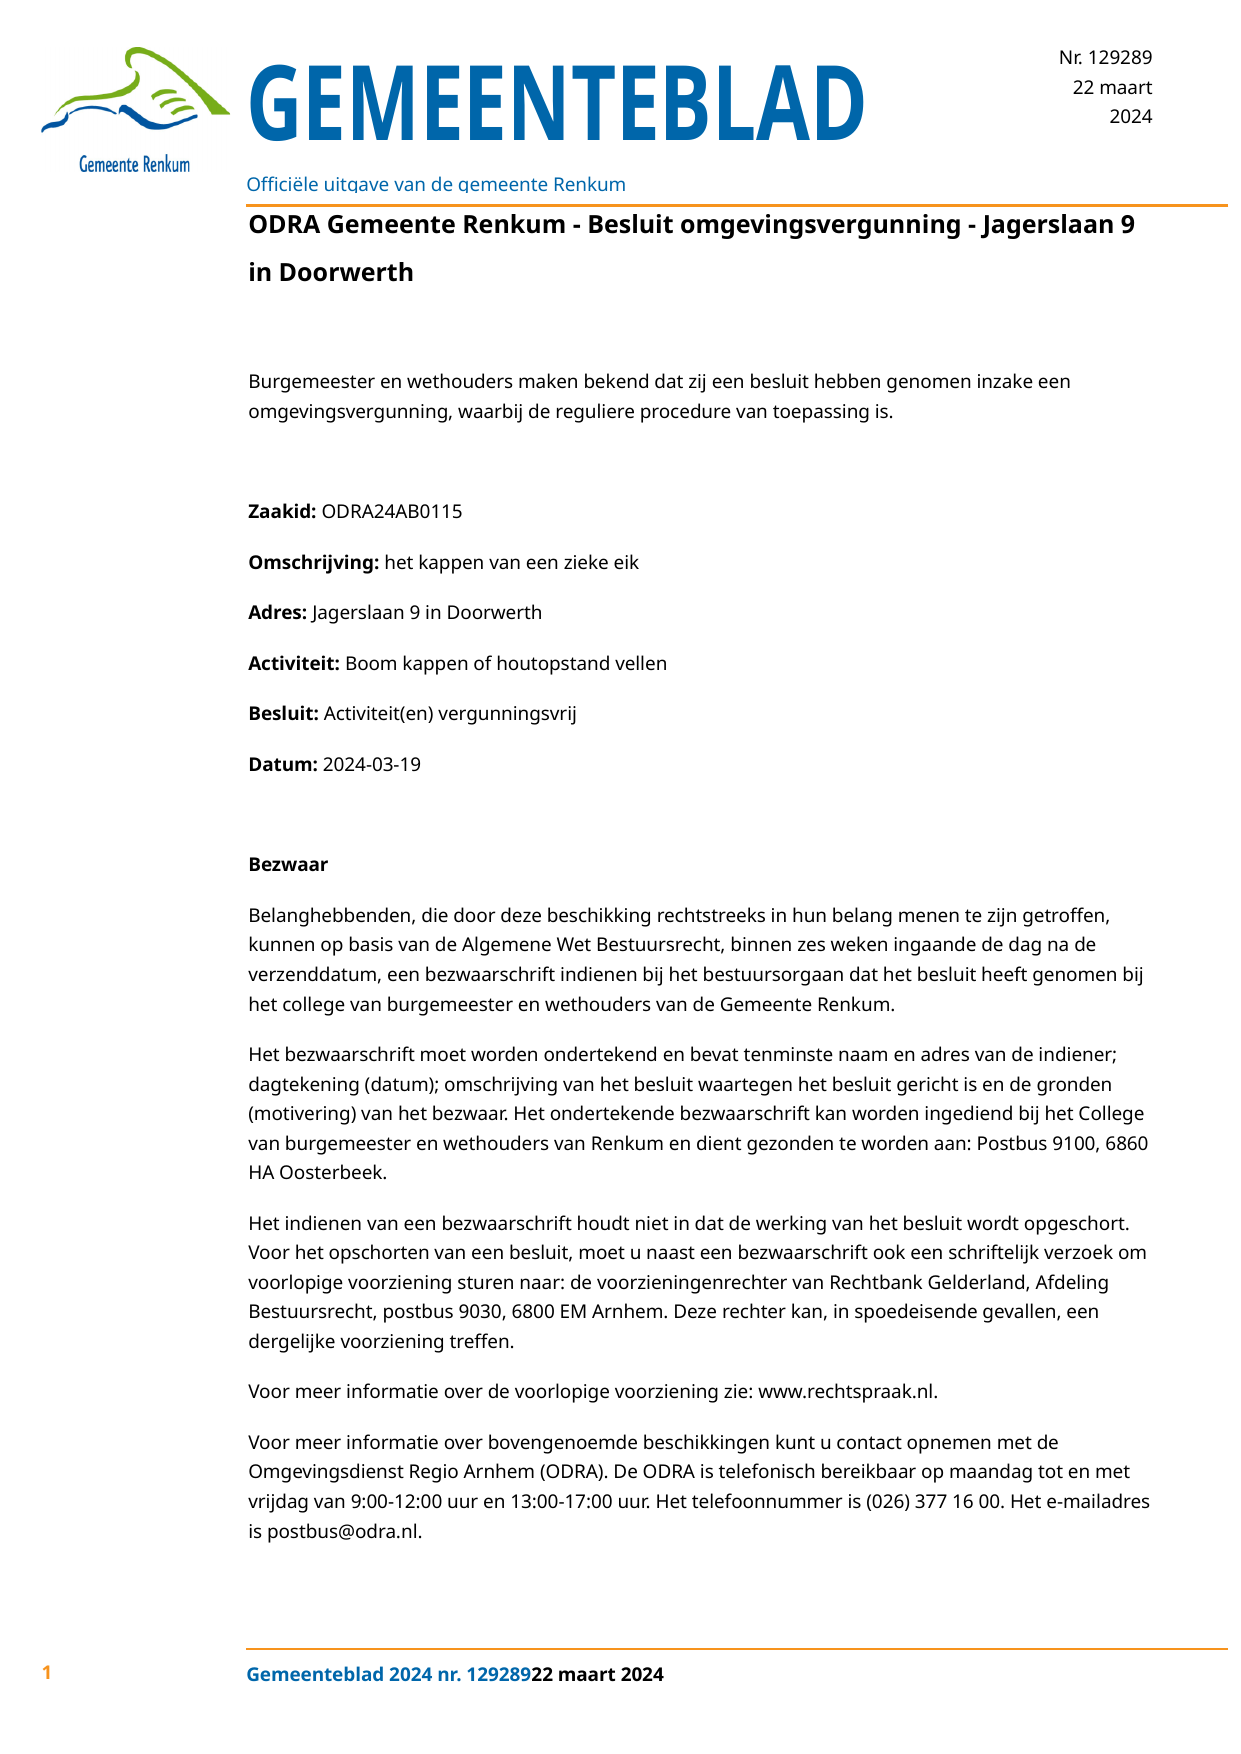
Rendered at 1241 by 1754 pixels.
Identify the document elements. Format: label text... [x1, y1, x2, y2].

text Bezwaar [248, 852, 1152, 877]
picture [41, 47, 231, 172]
text Datum: 2024-03-19 [248, 751, 1152, 777]
text Besluit: Activiteit(en) vergunningsvrij [248, 700, 1152, 726]
text Belanghebbenden, die door deze beschikking rechtstreeks in hun belang menen te zijn getroffen, kunnen op basis van de Algemene Wet Bestuursrecht, binnen zes weken ingaande de dag na de verzenddatum, een bezwaarschrift indienen bij het bestuursorgaan dat het besluit heeft genomen bij het college van burgemeester en wethouders van de Gemeente Renkum. [248, 902, 1152, 1017]
text Het indienen van een bezwaarschrift houdt niet in dat de werking van het besluit wordt opgeschort. Voor het opschorten van een besluit, moet u naast een bezwaarschrift ook een schriftelijk verzoek om voorlopige voorziening sturen naar: de voorzieningenrechter van Rechtbank Gelderland, Afdeling Bestuursrecht, postbus 9030, 6800 EM Arnhem. Deze rechter kan, in spoedeisende gevallen, een dergelijke voorziening treffen. [248, 1210, 1152, 1354]
text Activiteit: Boom kappen of houtopstand vellen [248, 650, 1152, 676]
text Voor meer informatie over bovengenoemde beschikkingen kunt u contact opnemen met de Omgevingsdienst Regio Arnhem (ODRA). De ODRA is telefonisch bereikbaar op maandag tot en met vrijdag van 9:00-12:00 uur en 13:00-17:00 uur. Het telefoonnummer is (026) 377 16 00. Het e-mailadres is postbus@odra.nl. [248, 1429, 1152, 1544]
text Het bezwaarschrift moet worden ondertekend en bevat tenminste naam en adres van de indiener; dagtekening (datum); omschrijving van het besluit waartegen het besluit gericht is en de gronden (motivering) van het bezwaar. Het ondertekende bezwaarschrift kan worden ingediend bij het College van burgemeester en wethouders van Renkum en dient gezonden te worden aan: Postbus 9100, 6860 HA Oosterbeek. [248, 1041, 1152, 1185]
text ODRA Gemeente Renkum - Besluit omgevingsvergunning - Jagerslaan 9 in Doorwerth [248, 207, 1152, 288]
text Burgemeester en wethouders maken bekend dat zij een besluit hebben genomen inzake een omgevingsvergunning, waarbij de reguliere procedure van toepassing is. [248, 368, 1152, 424]
text Zaakid: ODRA24AB0115 [248, 499, 1152, 524]
text Omschrijving: het kappen van een zieke eik [248, 549, 1152, 575]
text Voor meer informatie over de voorlopige voorziening zie: www.rechtspraak.nl. [248, 1379, 1152, 1404]
text Adres: Jagerslaan 9 in Doorwerth [248, 599, 1152, 625]
